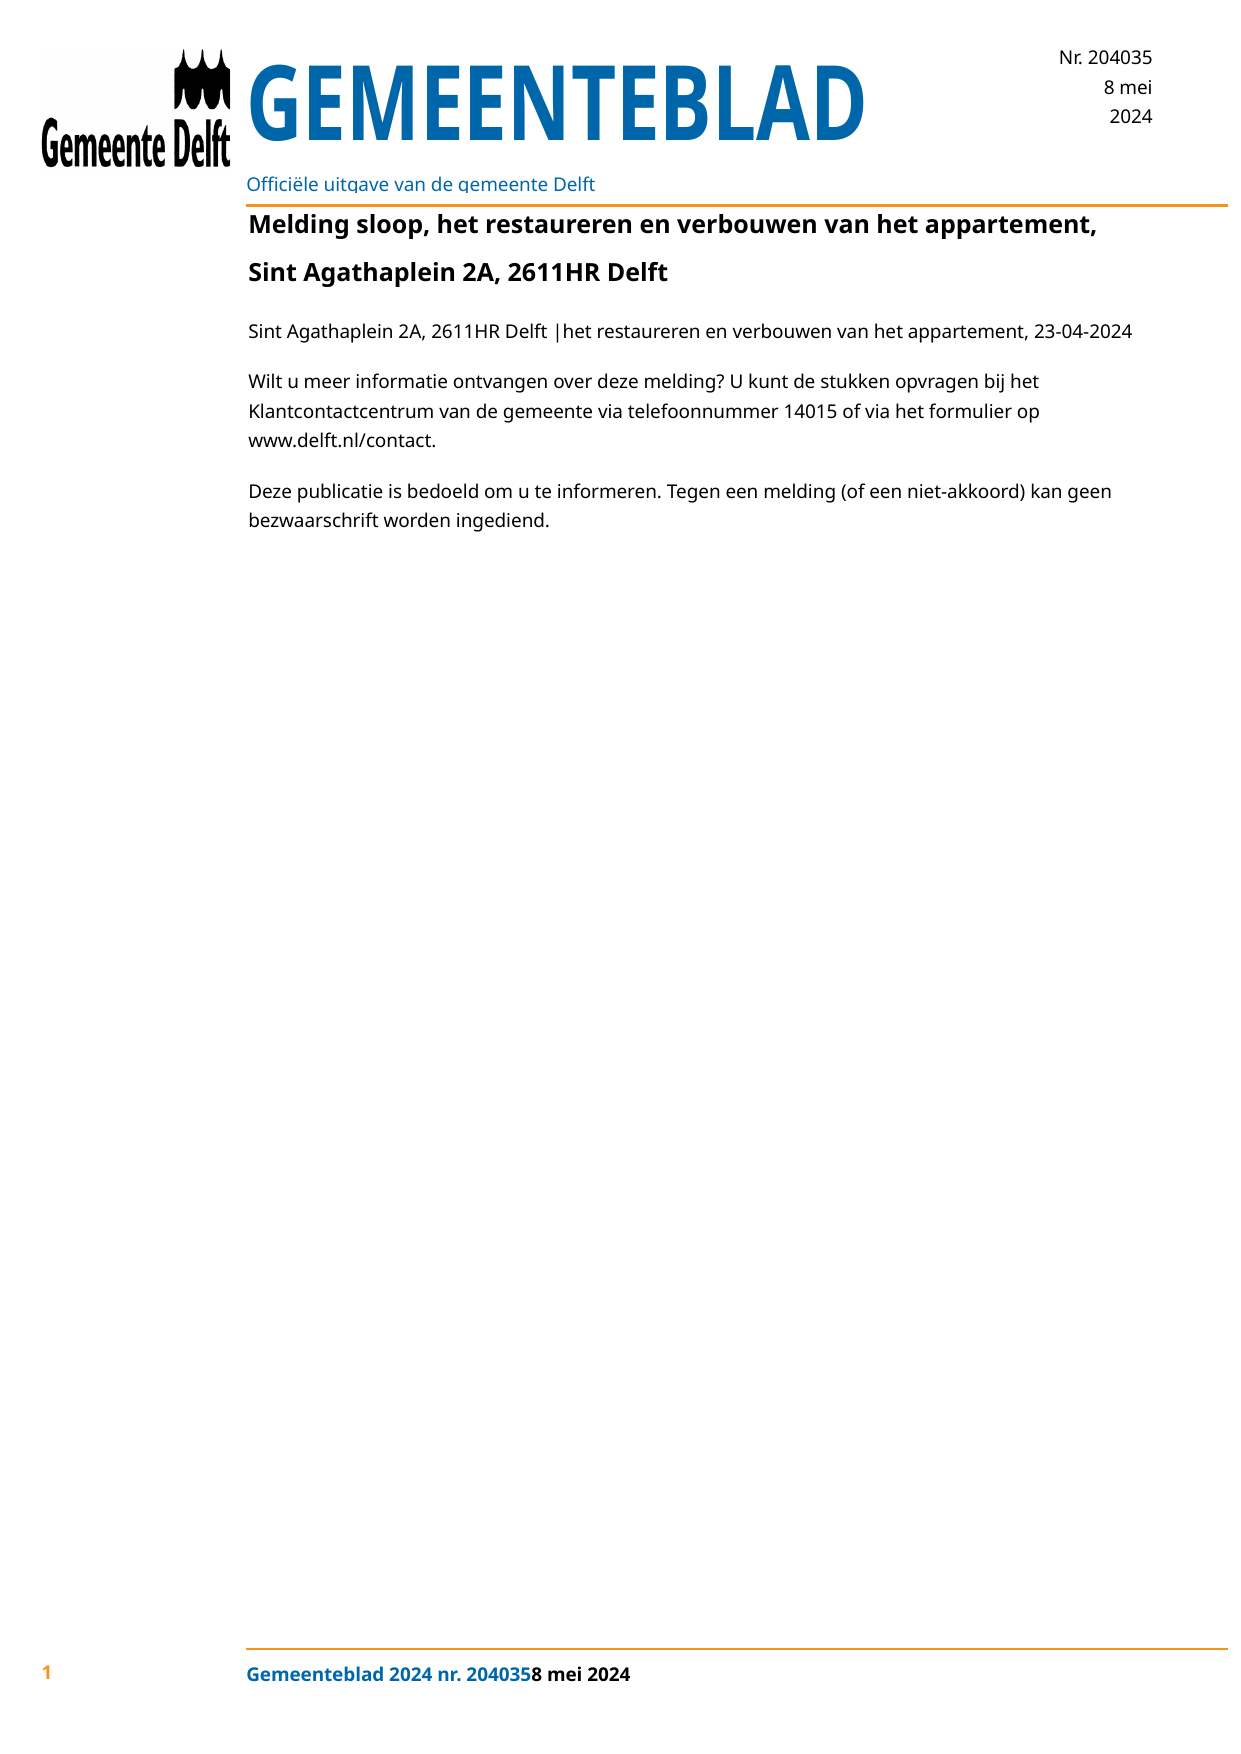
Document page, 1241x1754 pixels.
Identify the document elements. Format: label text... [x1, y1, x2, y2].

text Wilt u meer informatie ontvangen over deze melding? U kunt de stukken opvragen bij het Klantcontactcentrum van de gemeente via telefoonnummer 14015 of via het formulier op www.delft.nl/contact. [248, 368, 1152, 453]
text Deze publicatie is bedoeld om u te informeren. Tegen een melding (of een niet-akkoord) kan geen bezwaarschrift worden ingediend. [248, 478, 1152, 533]
picture [41, 47, 231, 172]
text Sint Agathaplein 2A, 2611HR Delft |het restaureren en verbouwen van het appartement, 23-04-2024 [248, 318, 1152, 344]
text Melding sloop, het restaureren en verbouwen van het appartement, Sint Agathaplein 2A, 2611HR Delft [248, 207, 1152, 288]
